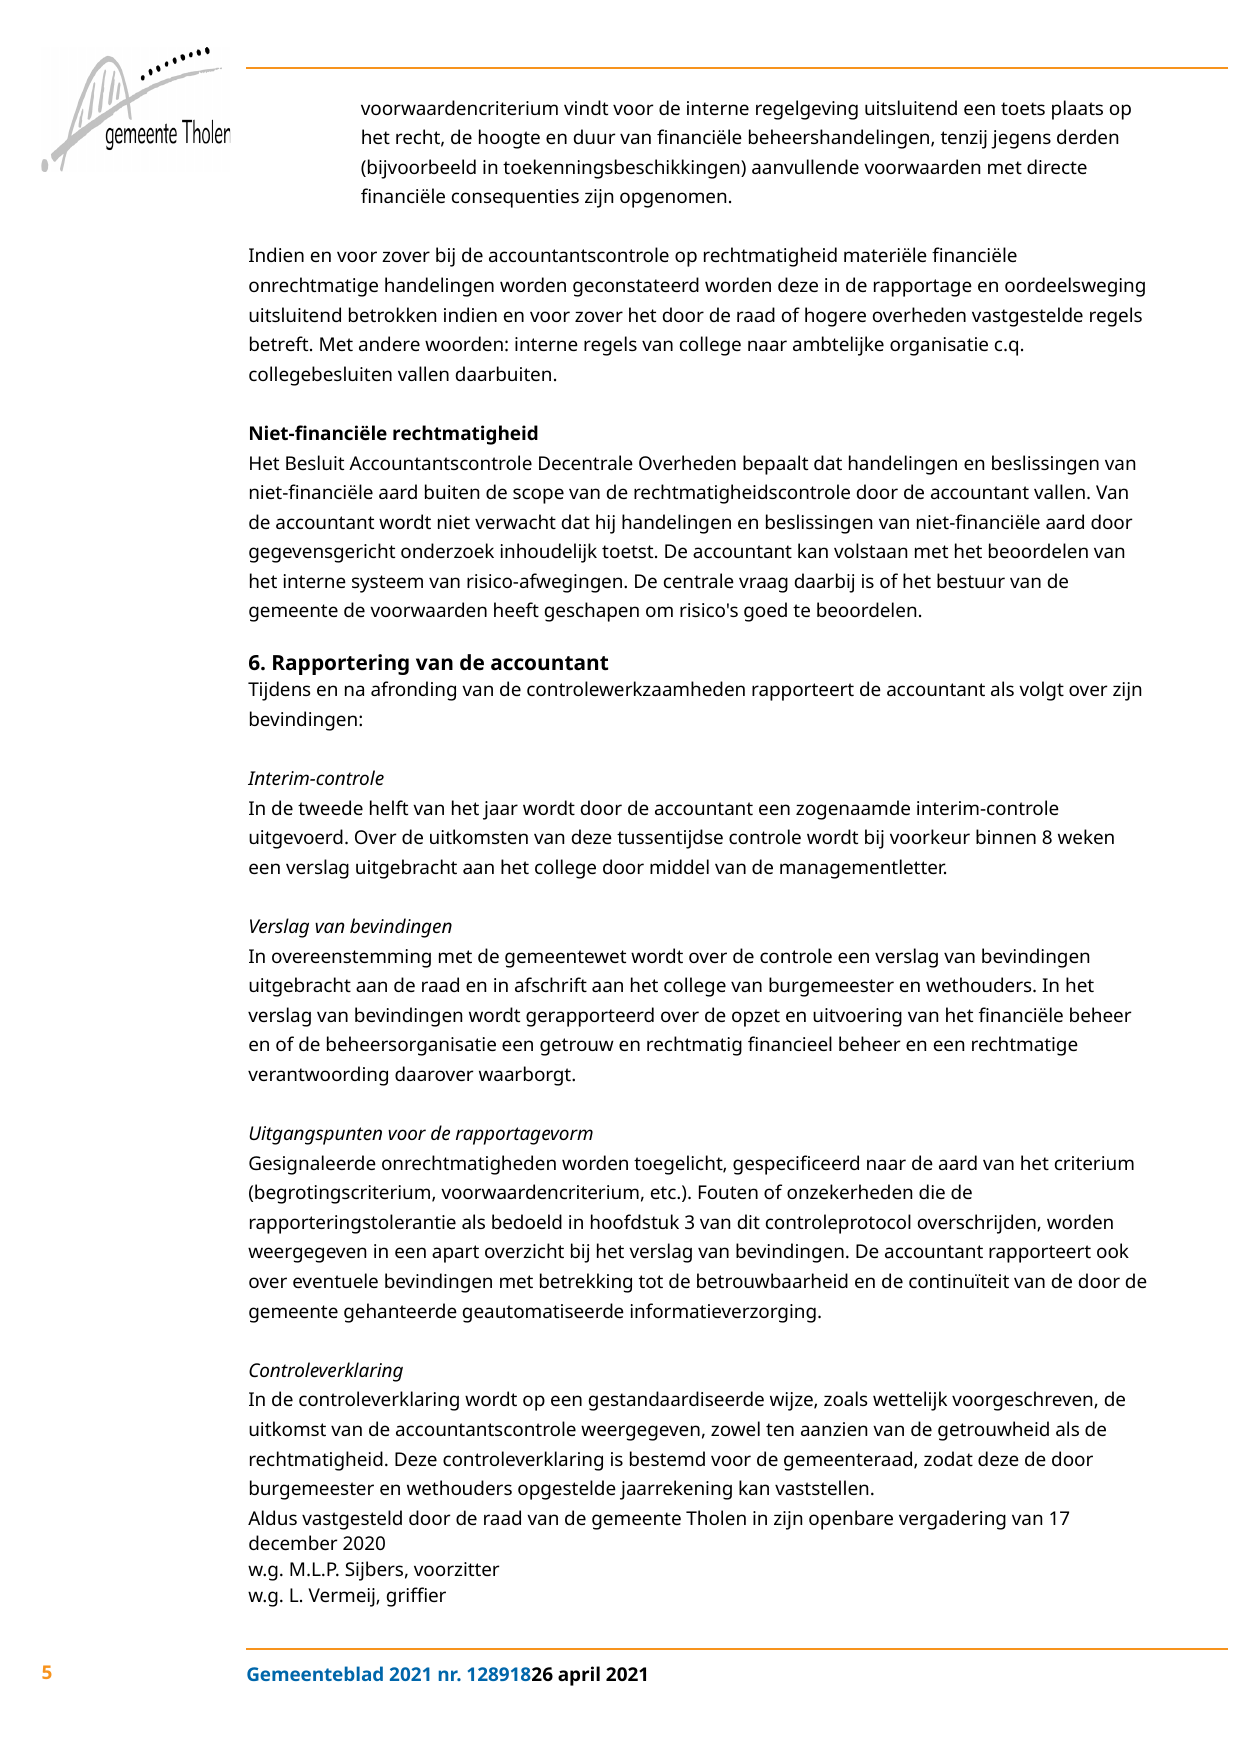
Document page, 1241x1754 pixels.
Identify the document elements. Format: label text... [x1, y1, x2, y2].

text Gesignaleerde onrechtmatigheden worden toegelicht, gespecificeerd naar de aard van het criterium (begrotingscriterium, voorwaardencriterium, etc.). Fouten of onzekerheden die de rapporteringstolerantie als bedoeld in hoofdstuk 3 van dit controleprotocol overschrijden, worden weergegeven in een apart overzicht bij het verslag van bevindingen. De accountant rapporteert ook over eventuele bevindingen met betrekking tot de betrouwbaarheid en de continuïteit van de door de gemeente gehanteerde geautomatiseerde informatieverzorging. [248, 1150, 1152, 1323]
list voorwaardencriterium vindt voor de interne regelgeving uitsluitend een toets plaats op het recht, de hoogte en duur van financiële beheershandelingen, tenzij jegens derden (bijvoorbeeld in toekenningsbeschikkingen) aanvullende voorwaarden met directe financiële consequenties zijn opgenomen. [323, 95, 1152, 209]
text Indien en voor zover bij de accountantscontrole op rechtmatigheid materiële financiële onrechtmatige handelingen worden geconstateerd worden deze in de rapportage en oordeelsweging uitsluitend betrokken indien en voor zover het door de raad of hogere overheden vastgestelde regels betreft. Met andere woorden: interne regels van college naar ambtelijke organisatie c.q. collegebesluiten vallen daarbuiten. [248, 243, 1152, 387]
text Verslag van bevindingen [248, 913, 1152, 939]
text Tijdens en na afronding van de controlewerkzaamheden rapporteert de accountant als volgt over zijn bevindingen: [248, 677, 1152, 732]
text Uitgangspunten voor de rapportagevorm [248, 1120, 1152, 1146]
text w.g. M.L.P. Sijbers, voorzitter [248, 1556, 1152, 1582]
text Het Besluit Accountantscontrole Decentrale Overheden bepaalt dat handelingen en beslissingen van niet-financiële aard buiten de scope van de rechtmatigheidscontrole door de accountant vallen. Van de accountant wordt niet verwacht dat hij handelingen en beslissingen van niet-financiële aard door gegevensgericht onderzoek inhoudelijk toetst. De accountant kan volstaan met het beoordelen van het interne systeem van risico-afwegingen. De centrale vraag daarbij is of het bestuur van de gemeente de voorwaarden heeft geschapen om risico's goed te beoordelen. [248, 450, 1152, 623]
text Niet-financiële rechtmatigheid [248, 420, 1152, 446]
text In de tweede helft van het jaar wordt door de accountant een zogenaamde interim-controle uitgevoerd. Over de uitkomsten van deze tussentijdse controle wordt bij voorkeur binnen 8 weken een verslag uitgebracht aan het college door middel van de managementletter. [248, 795, 1152, 880]
text In de controleverklaring wordt op een gestandaardiseerde wijze, zoals wettelijk voorgeschreven, de uitkomst van de accountantscontrole weergegeven, zowel ten aanzien van de getrouwheid als de rechtmatigheid. Deze controleverklaring is bestemd voor de gemeenteraad, zodat deze de door burgemeester en wethouders opgestelde jaarrekening kan vaststellen. [248, 1387, 1152, 1501]
text Controleverklaring [248, 1357, 1152, 1383]
text Interim-controle [248, 765, 1152, 791]
text Aldus vastgesteld door de raad van de gemeente Tholen in zijn openbare vergadering van 17 december 2020 [248, 1505, 1152, 1556]
text 6. Rapportering van de accountant [248, 648, 1152, 677]
text In overeenstemming met de gemeentewet wordt over de controle een verslag van bevindingen uitgebracht aan de raad en in afschrift aan het college van burgemeester en wethouders. In het verslag van bevindingen wordt gerapporteerd over de opzet en uitvoering van het financiële beheer en of de beheersorganisatie een getrouw en rechtmatig financieel beheer en een rechtmatige verantwoording daarover waarborgt. [248, 943, 1152, 1087]
picture [41, 47, 231, 172]
text w.g. L. Vermeij, griffier [248, 1582, 1152, 1608]
